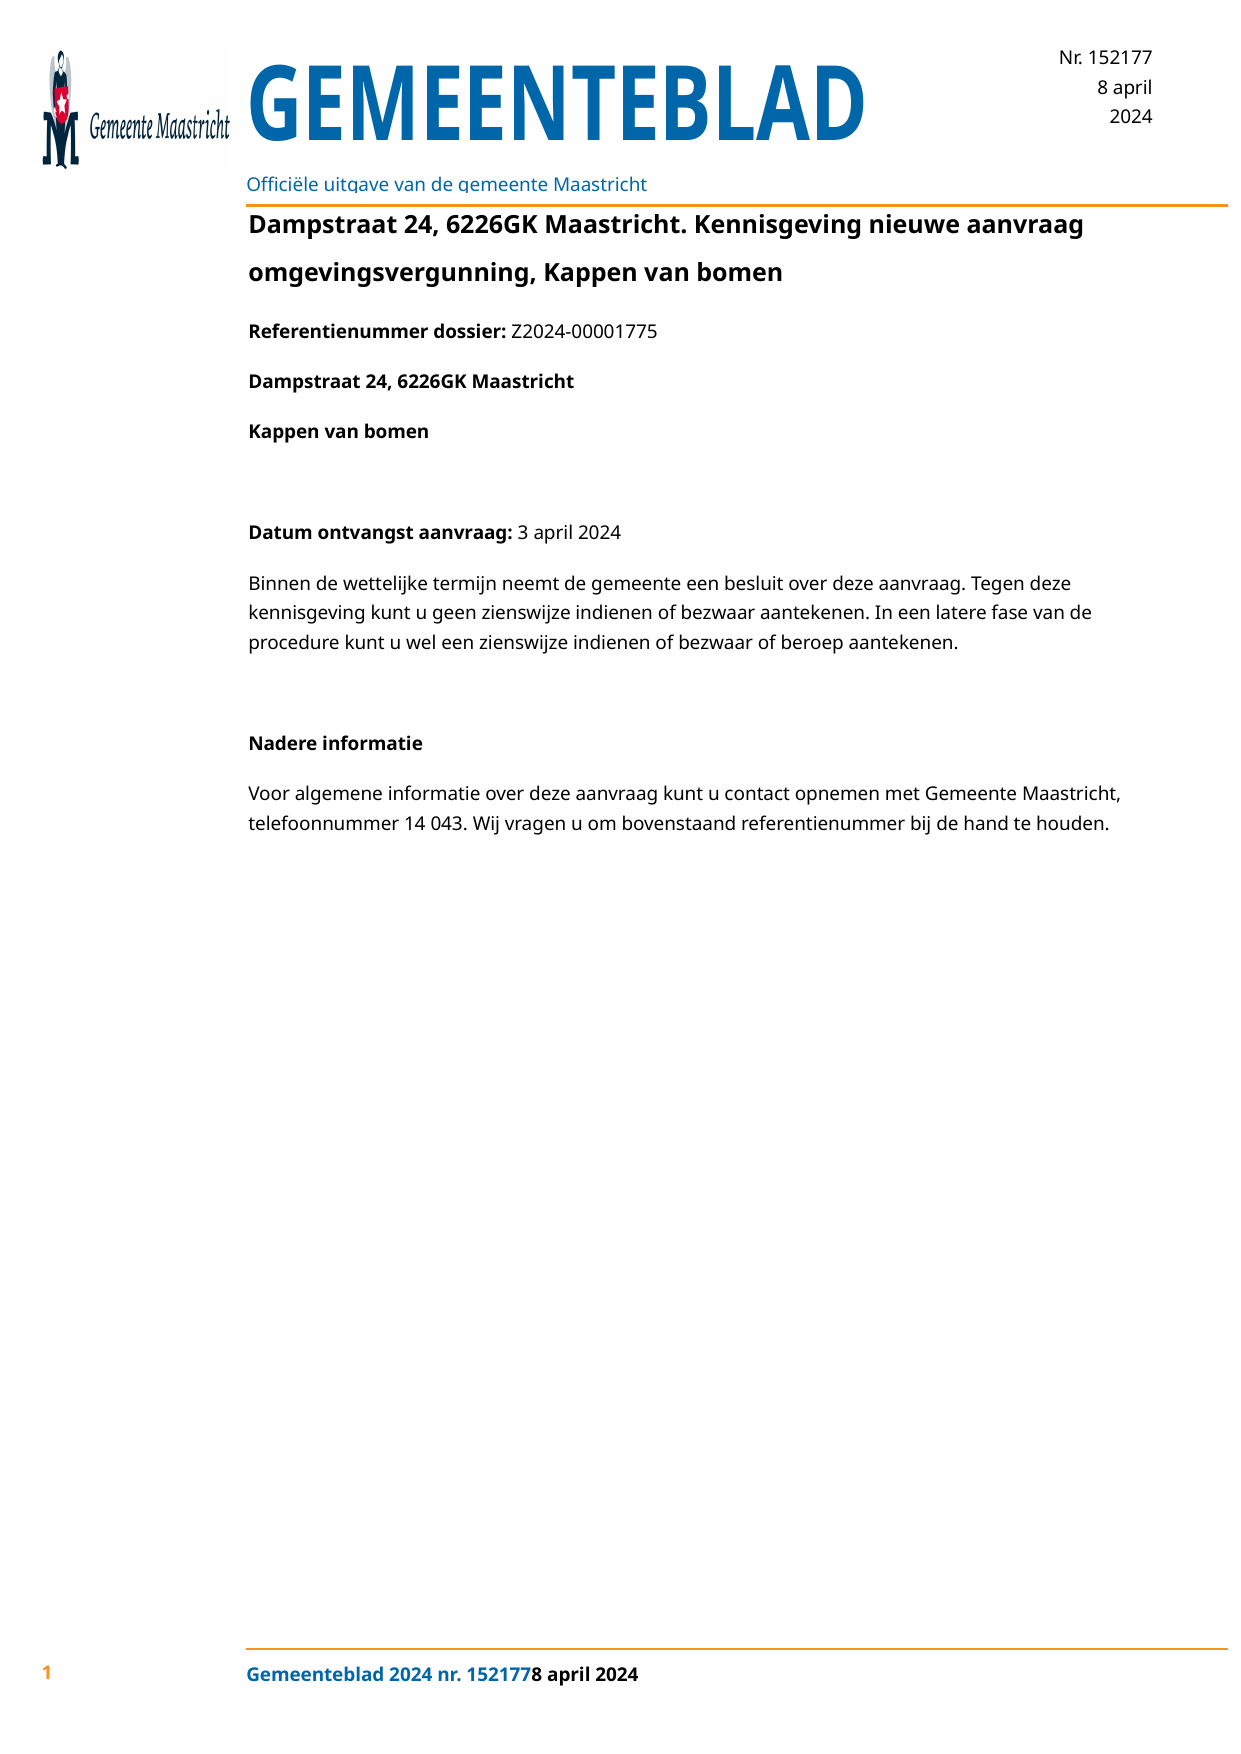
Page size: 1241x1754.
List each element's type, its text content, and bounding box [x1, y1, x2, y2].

text Datum ontvangst aanvraag: 3 april 2024 [248, 519, 1152, 545]
text Referentienummer dossier: Z2024-00001775 [248, 318, 1152, 344]
picture [41, 47, 231, 172]
text Kappen van bomen [248, 419, 1152, 444]
text Nadere informatie [248, 730, 1152, 756]
text Voor algemene informatie over deze aanvraag kunt u contact opnemen met Gemeente Maastricht, telefoonnummer 14 043. Wij vragen u om bovenstaand referentienummer bij de hand te houden. [248, 780, 1152, 836]
text Dampstraat 24, 6226GK Maastricht [248, 368, 1152, 394]
text Dampstraat 24, 6226GK Maastricht. Kennisgeving nieuwe aanvraag omgevingsvergunning, Kappen van bomen [248, 207, 1152, 288]
text Binnen de wettelijke termijn neemt de gemeente een besluit over deze aanvraag. Tegen deze kennisgeving kunt u geen zienswijze indienen of bezwaar aantekenen. In een latere fase van de procedure kunt u wel een zienswijze indienen of bezwaar of beroep aantekenen. [248, 570, 1152, 655]
